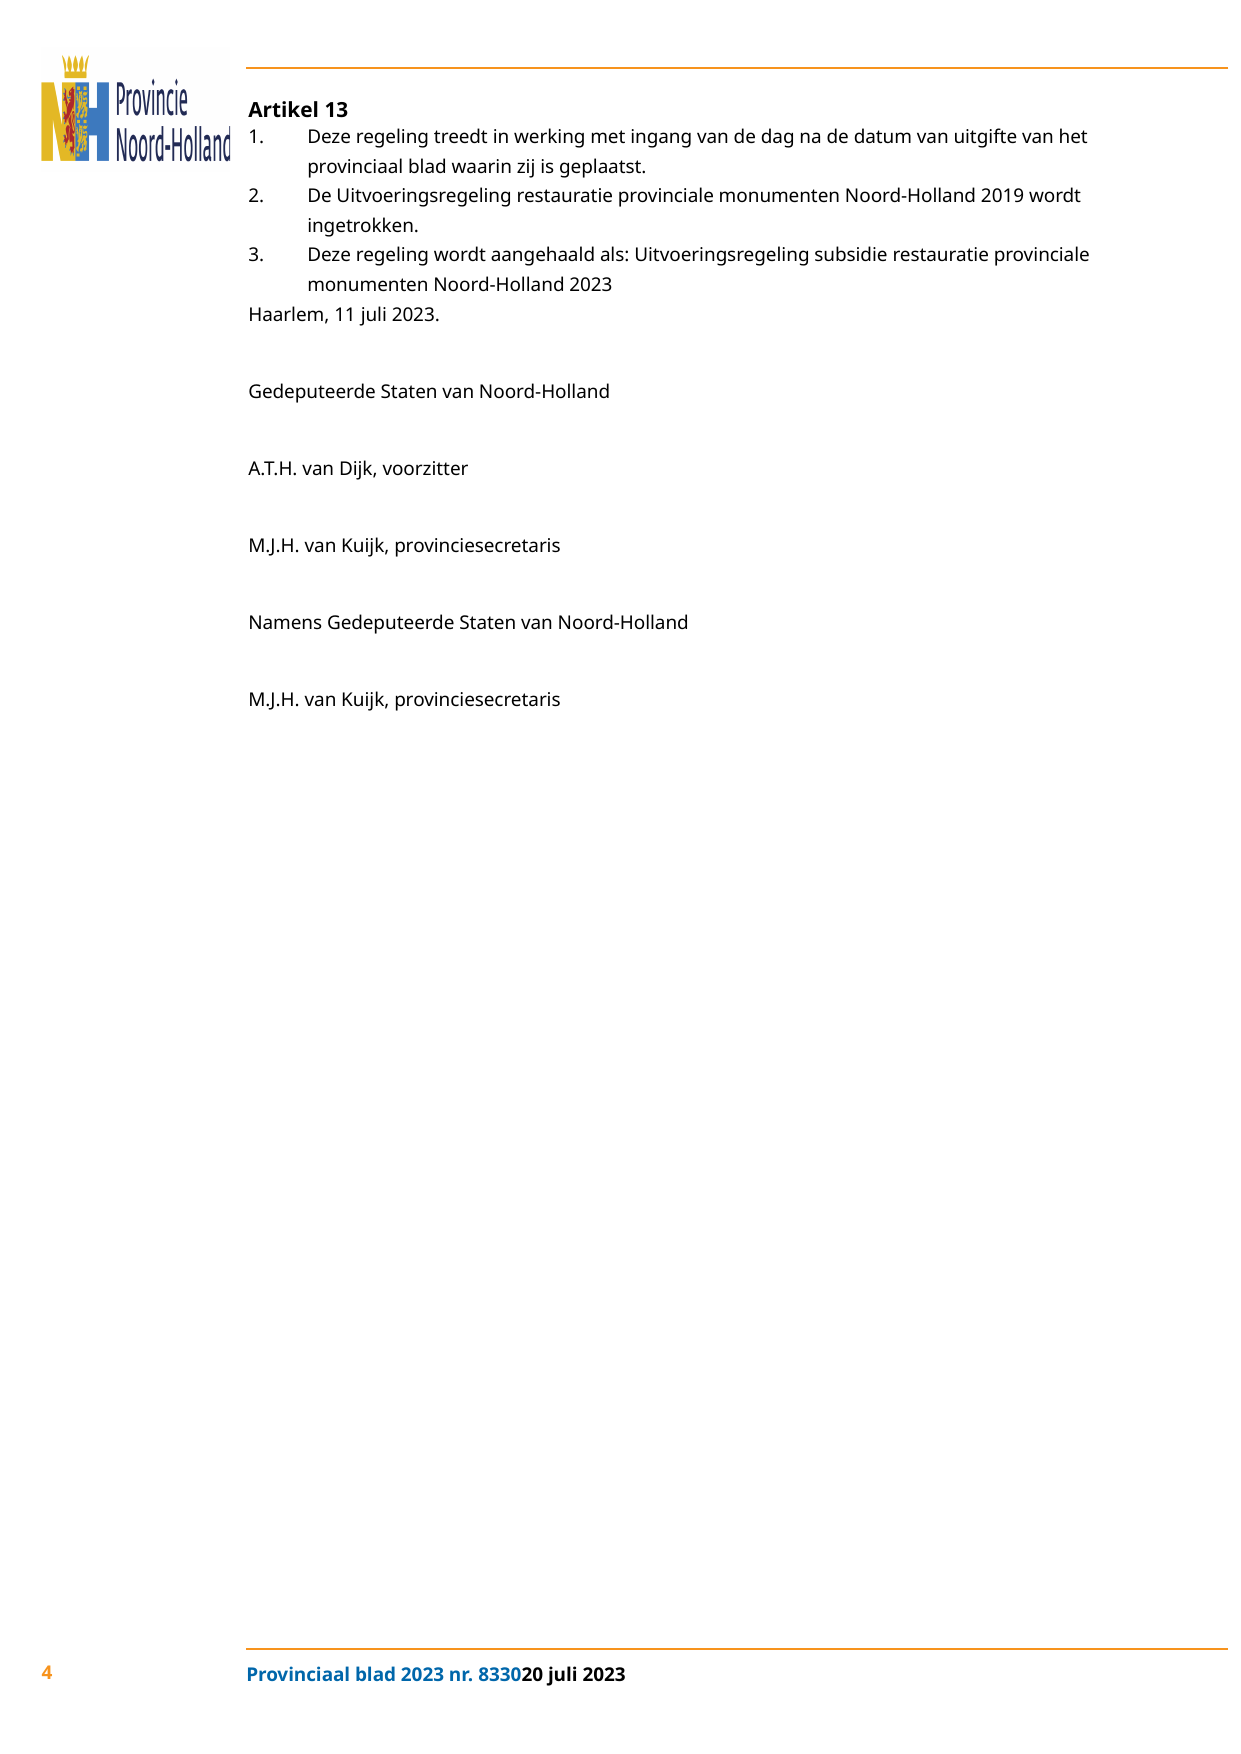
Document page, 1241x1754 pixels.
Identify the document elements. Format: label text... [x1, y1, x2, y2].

list Deze regeling treedt in werking met ingang van de dag na de datum van uitgifte van het provinciaal blad waarin zij is geplaatst. [248, 123, 1152, 178]
text Gedeputeerde Staten van Noord-Holland [248, 378, 1152, 404]
text M.J.H. van Kuijk, provinciesecretaris [248, 532, 1152, 558]
text Artikel 13 [248, 95, 1152, 123]
list Deze regeling wordt aangehaald als: Uitvoeringsregeling subsidie restauratie provinciale monumenten Noord-Holland 2023 [248, 242, 1152, 297]
text A.T.H. van Dijk, voorzitter [248, 455, 1152, 481]
list De Uitvoeringsregeling restauratie provinciale monumenten Noord-Holland 2019 wordt ingetrokken. [248, 182, 1152, 238]
text M.J.H. van Kuijk, provinciesecretaris [248, 687, 1152, 712]
picture [41, 47, 231, 172]
text Haarlem, 11 juli 2023. [248, 301, 1152, 326]
text Namens Gedeputeerde Staten van Noord-Holland [248, 609, 1152, 635]
